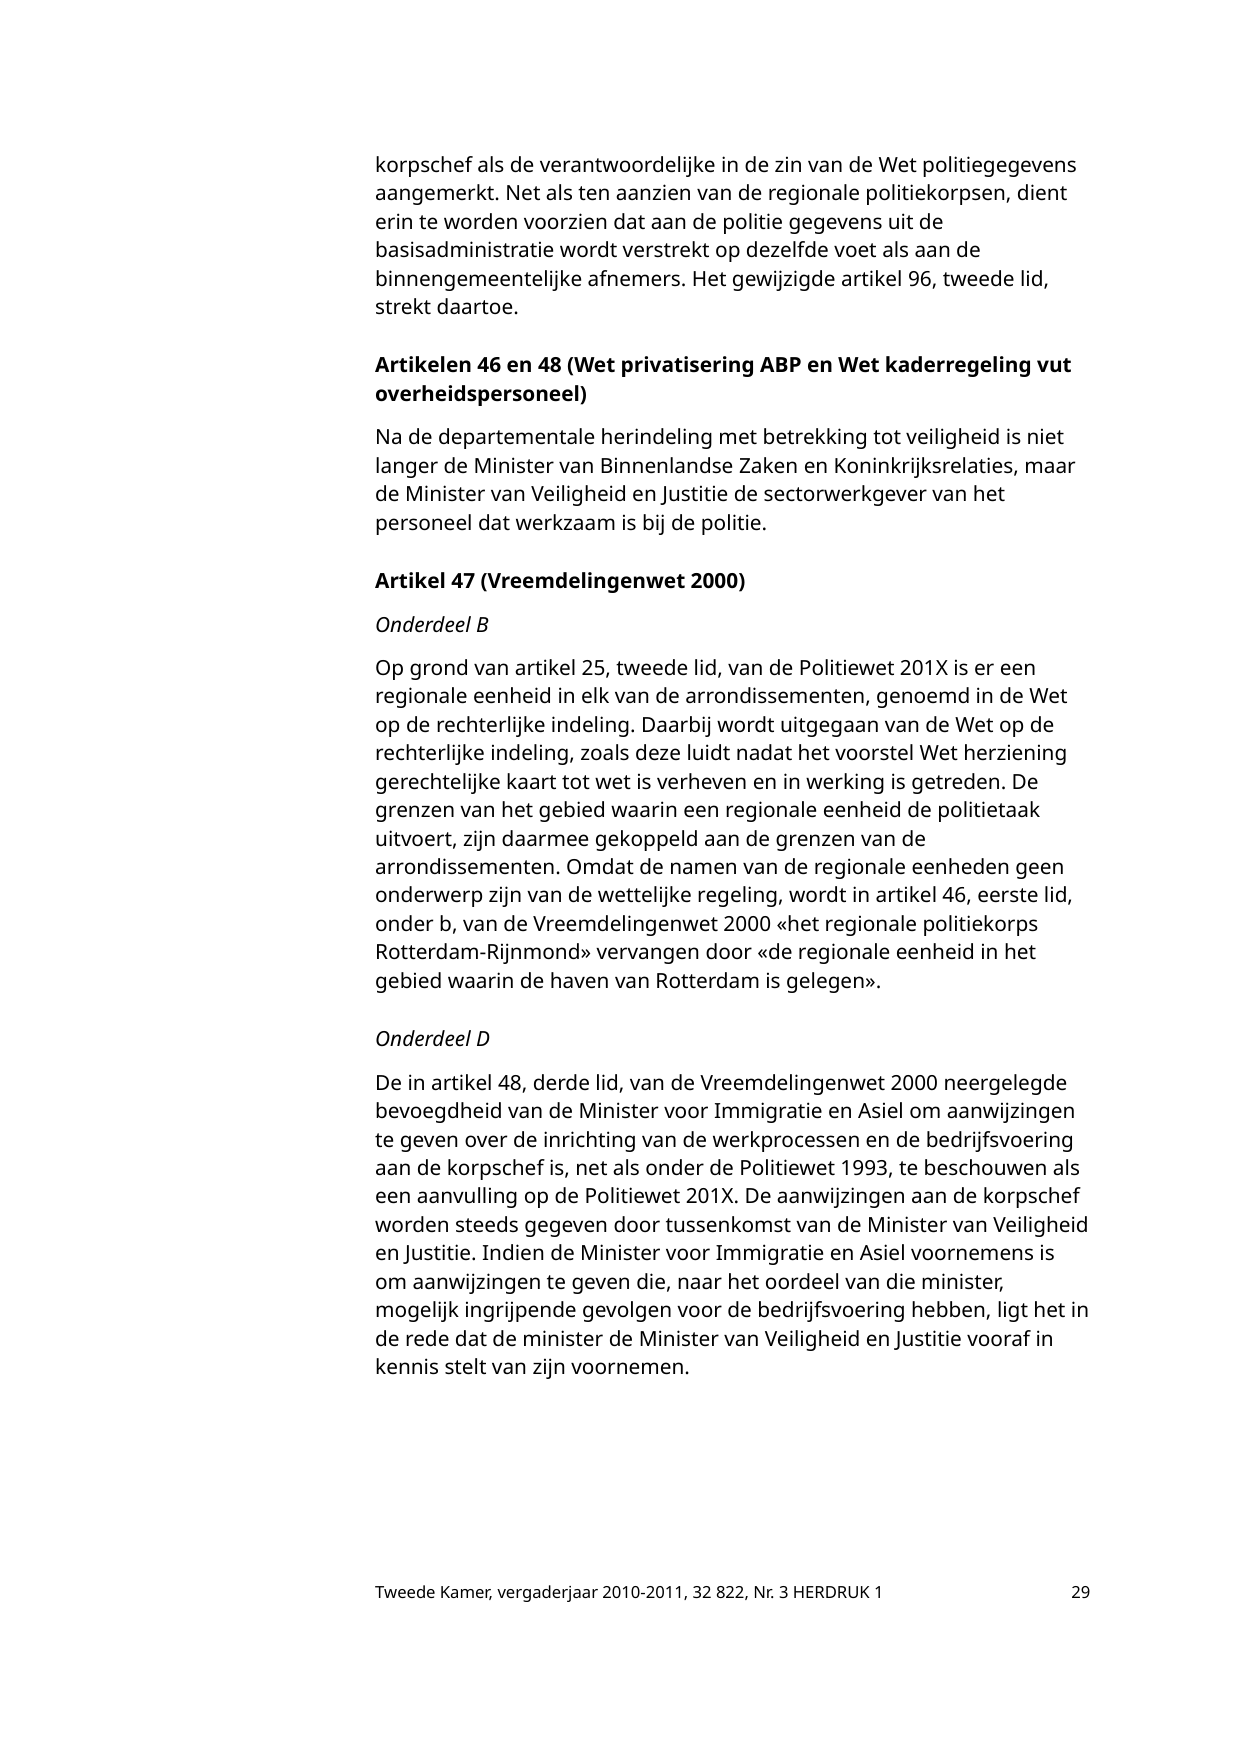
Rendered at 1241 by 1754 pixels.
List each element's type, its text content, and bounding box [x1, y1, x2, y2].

text Onderdeel D [375, 1024, 1090, 1053]
text Artikel 47 (Vreemdelingenwet 2000) [375, 566, 1090, 595]
text Na de departementale herindeling met betrekking tot veiligheid is niet langer de Minister van Binnenlandse Zaken en Koninkrijksrelaties, maar de Minister van Veiligheid en Justitie de sectorwerkgever van het personeel dat werkzaam is bij de politie. [375, 422, 1090, 536]
text Onderdeel B [375, 610, 1090, 638]
text Artikelen 46 en 48 (Wet privatisering ABP en Wet kaderregeling vut overheidspersoneel) [375, 351, 1090, 407]
text De in artikel 48, derde lid, van de Vreemdelingenwet 2000 neergelegde bevoegdheid van de Minister voor Immigratie en Asiel om aanwijzingen te geven over de inrichting van de werkprocessen en de bedrijfsvoering aan de korpschef is, net als onder de Politiewet 1993, te beschouwen als een aanvulling op de Politiewet 201X. De aanwijzingen aan de korpschef worden steeds gegeven door tussenkomst van de Minister van Veiligheid en Justitie. Indien de Minister voor Immigratie en Asiel voornemens is om aanwijzingen te geven die, naar het oordeel van die minister, mogelijk ingrijpende gevolgen voor de bedrijfsvoering hebben, ligt het in de rede dat de minister de Minister van Veiligheid en Justitie vooraf in kennis stelt van zijn voornemen. [375, 1068, 1090, 1381]
text korpschef als de verantwoordelijke in de zin van de Wet politiegegevens aangemerkt. Net als ten aanzien van de regionale politiekorpsen, dient erin te worden voorzien dat aan de politie gegevens uit de basisadministratie wordt verstrekt op dezelfde voet als aan de binnengemeentelijke afnemers. Het gewijzigde artikel 96, tweede lid, strekt daartoe. [375, 150, 1090, 321]
text Op grond van artikel 25, tweede lid, van de Politiewet 201X is er een regionale eenheid in elk van de arrondissementen, genoemd in de Wet op de rechterlijke indeling. Daarbij wordt uitgegaan van de Wet op de rechterlijke indeling, zoals deze luidt nadat het voorstel Wet herziening gerechtelijke kaart tot wet is verheven en in werking is getreden. De grenzen van het gebied waarin een regionale eenheid de politietaak uitvoert, zijn daarmee gekoppeld aan de grenzen van de arrondissementen. Omdat de namen van de regionale eenheden geen onderwerp zijn van de wettelijke regeling, wordt in artikel 46, eerste lid, onder b, van de Vreemdelingenwet 2000 «het regionale politiekorps Rotterdam-Rijnmond» vervangen door «de regionale eenheid in het gebied waarin de haven van Rotterdam is gelegen». [375, 653, 1090, 994]
